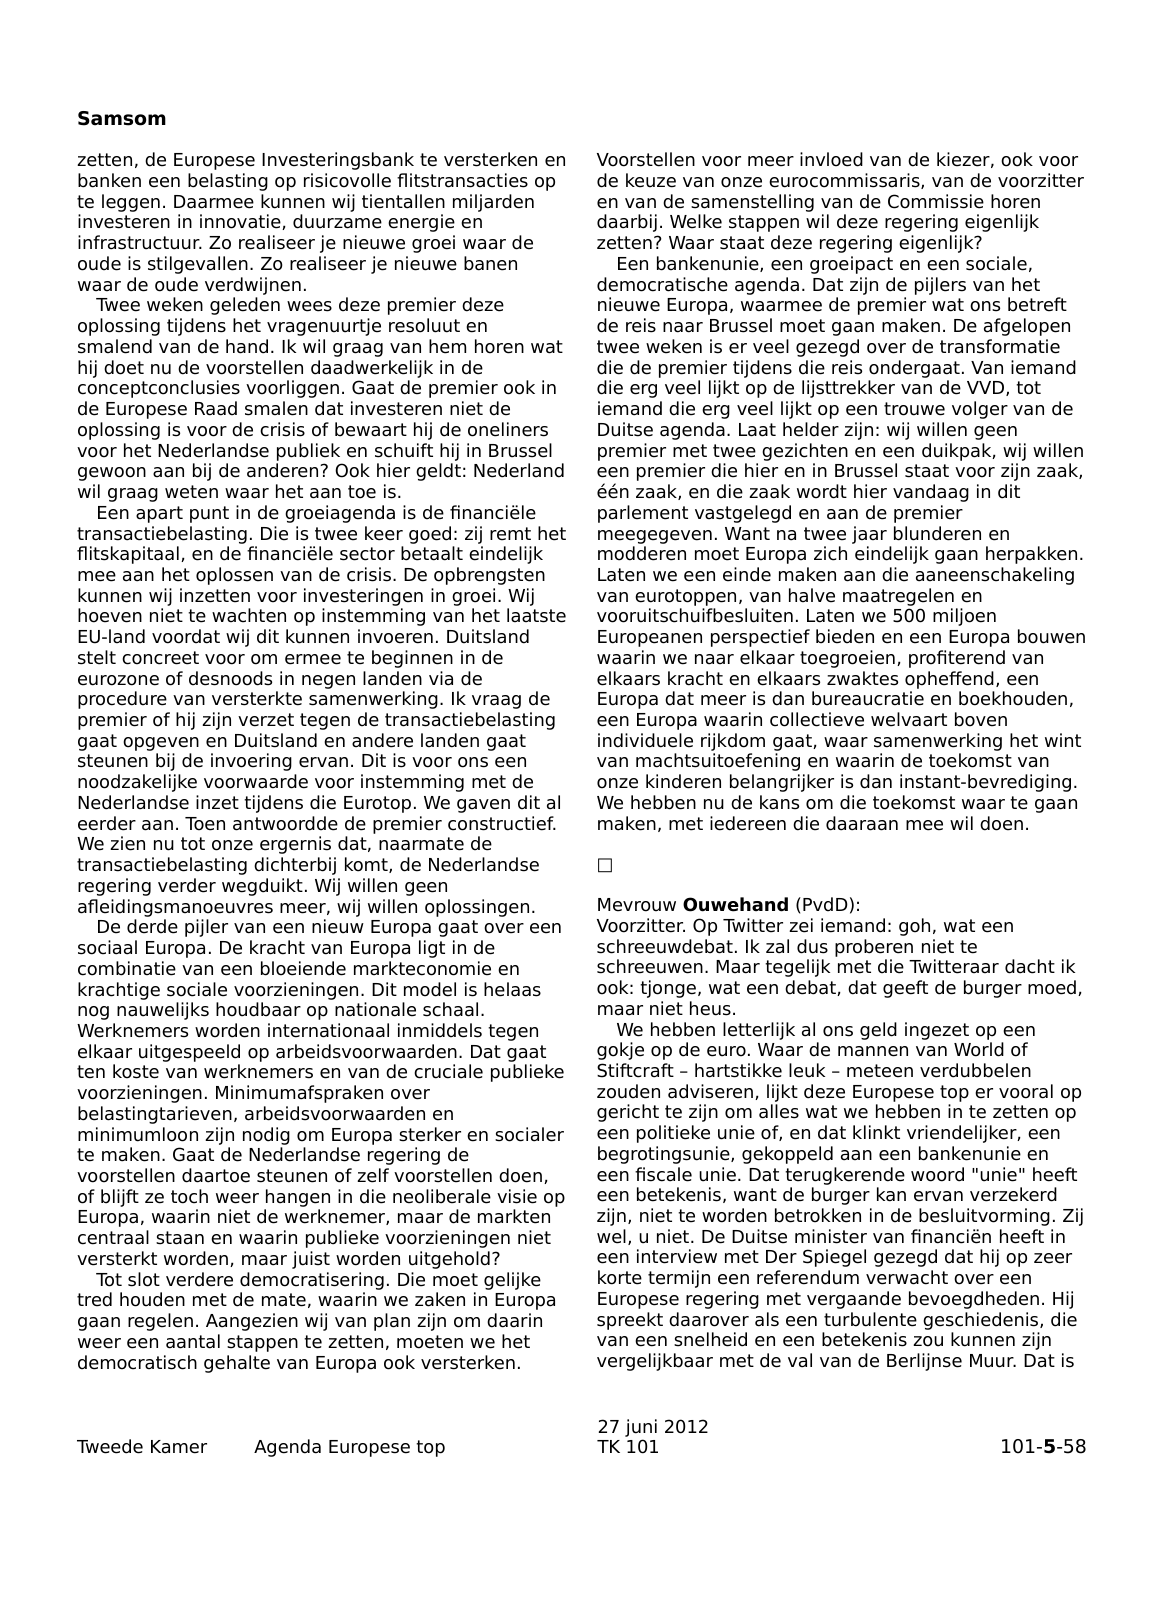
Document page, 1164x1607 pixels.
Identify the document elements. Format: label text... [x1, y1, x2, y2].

text Een apart punt in de groeiagenda is de financiële transactiebelasting. Die is twee keer goed: zij remt het flitskapitaal, en de financiële sector betaalt eindelijk mee aan het oplossen van de crisis. De opbrengsten kunnen wij inzetten voor investeringen in groei. Wij hoeven niet te wachten op instemming van het laatste EU-land voordat wij dit kunnen invoeren. Duitsland stelt concreet voor om ermee te beginnen in de eurozone of desnoods in negen landen via de procedure van versterkte samenwerking. Ik vraag de premier of hij zijn verzet tegen de transactiebelasting gaat opgeven en Duitsland en andere landen gaat steunen bij de invoering ervan. Dit is voor ons een noodzakelijke voorwaarde voor instemming met de Nederlandse inzet tijdens die Eurotop. We gaven dit al eerder aan. Toen antwoordde de premier constructief. We zien nu tot onze ergernis dat, naarmate de transactiebelasting dichterbij komt, de Nederlandse regering verder wegduikt. Wij willen geen afleidingsmanoeuvres meer, wij willen oplossingen. [77, 503, 567, 917]
text Twee weken geleden wees deze premier deze oplossing tijdens het vragenuurtje resoluut en smalend van de hand. Ik wil graag van hem horen wat hij doet nu de voorstellen daadwerkelijk in de conceptconclusies voorliggen. Gaat de premier ook in de Europese Raad smalen dat investeren niet de oplossing is voor de crisis of bewaart hij de oneliners voor het Nederlandse publiek en schuift hij in Brussel gewoon aan bij de anderen? Ook hier geldt: Nederland wil graag weten waar het aan toe is. [77, 295, 567, 503]
text □ [596, 854, 1087, 875]
text Voorstellen voor meer invloed van de kiezer, ook voor de keuze van onze eurocommissaris, van de voorzitter en van de samenstelling van de Commissie horen daarbij. Welke stappen wil deze regering eigenlijk zetten? Waar staat deze regering eigenlijk? [596, 150, 1087, 254]
text Tot slot verdere democratisering. Die moet gelijke tred houden met de mate, waarin we zaken in Europa gaan regelen. Aangezien wij van plan zijn om daarin weer een aantal stappen te zetten, moeten we het democratisch gehalte van Europa ook versterken. [77, 1269, 567, 1373]
text zetten, de Europese Investeringsbank te versterken en banken een belasting op risicovolle flitstransacties op te leggen. Daarmee kunnen wij tientallen miljarden investeren in innovatie, duurzame energie en infrastructuur. Zo realiseer je nieuwe groei waar de oude is stilgevallen. Zo realiseer je nieuwe banen waar de oude verdwijnen. [77, 150, 567, 295]
text Mevrouw Ouwehand (PvdD): [596, 895, 1087, 916]
text Een bankenunie, een groeipact en een sociale, democratische agenda. Dat zijn de pijlers van het nieuwe Europa, waarmee de premier wat ons betreft de reis naar Brussel moet gaan maken. De afgelopen twee weken is er veel gezegd over de transformatie die de premier tijdens die reis ondergaat. Van iemand die erg veel lijkt op de lijsttrekker van de VVD, tot iemand die erg veel lijkt op een trouwe volger van de Duitse agenda. Laat helder zijn: wij willen geen premier met twee gezichten en een duikpak, wij willen een premier die hier en in Brussel staat voor zijn zaak, één zaak, en die zaak wordt hier vandaag in dit parlement vastgelegd en aan de premier meegegeven. Want na twee jaar blunderen en modderen moet Europa zich eindelijk gaan herpakken. Laten we een einde maken aan die aaneenschakeling van eurotoppen, van halve maatregelen en vooruitschuifbesluiten. Laten we 500 miljoen Europeanen perspectief bieden en een Europa bouwen waarin we naar elkaar toegroeien, profiterend van elkaars kracht en elkaars zwaktes opheffend, een Europa dat meer is dan bureaucratie en boekhouden, een Europa waarin collectieve welvaart boven individuele rijkdom gaat, waar samenwerking het wint van machtsuitoefening en waarin de toekomst van onze kinderen belangrijker is dan instant-bevrediging. We hebben nu de kans om die toekomst waar te gaan maken, met iedereen die daaraan mee wil doen. [596, 254, 1087, 834]
text Voorzitter. Op Twitter zei iemand: goh, wat een schreeuwdebat. Ik zal dus proberen niet te schreeuwen. Maar tegelijk met die Twitteraar dacht ik ook: tjonge, wat een debat, dat geeft de burger moed, maar niet heus. [596, 916, 1087, 1019]
text De derde pijler van een nieuw Europa gaat over een sociaal Europa. De kracht van Europa ligt in de combinatie van een bloeiende markteconomie en krachtige sociale voorzieningen. Dit model is helaas nog nauwelijks houdbaar op nationale schaal. Werknemers worden internationaal inmiddels tegen elkaar uitgespeeld op arbeidsvoorwaarden. Dat gaat ten koste van werknemers en van de cruciale publieke voorzieningen. Minimumafspraken over belastingtarieven, arbeidsvoorwaarden en minimumloon zijn nodig om Europa sterker en socialer te maken. Gaat de Nederlandse regering de voorstellen daartoe steunen of zelf voorstellen doen, of blijft ze toch weer hangen in die neoliberale visie op Europa, waarin niet de werknemer, maar de markten centraal staan en waarin publieke voorzieningen niet versterkt worden, maar juist worden uitgehold? [77, 917, 567, 1269]
text We hebben letterlijk al ons geld ingezet op een gokje op de euro. Waar de mannen van World of Stiftcraft – hartstikke leuk – meteen verdubbelen zouden adviseren, lijkt deze Europese top er vooral op gericht te zijn om alles wat we hebben in te zetten op een politieke unie of, en dat klinkt vriendelijker, een begrotingsunie, gekoppeld aan een bankenunie en een fiscale unie. Dat terugkerende woord "unie" heeft een betekenis, want de burger kan ervan verzekerd zijn, niet te worden betrokken in de besluitvorming. Zij wel, u niet. De Duitse minister van financiën heeft in een interview met Der Spiegel gezegd dat hij op zeer korte termijn een referendum verwacht over een Europese regering met vergaande bevoegdheden. Hij spreekt daarover als een turbulente geschiedenis, die van een snelheid en een betekenis zou kunnen zijn vergelijkbaar met de val van de Berlijnse Muur. Dat is [596, 1019, 1087, 1372]
